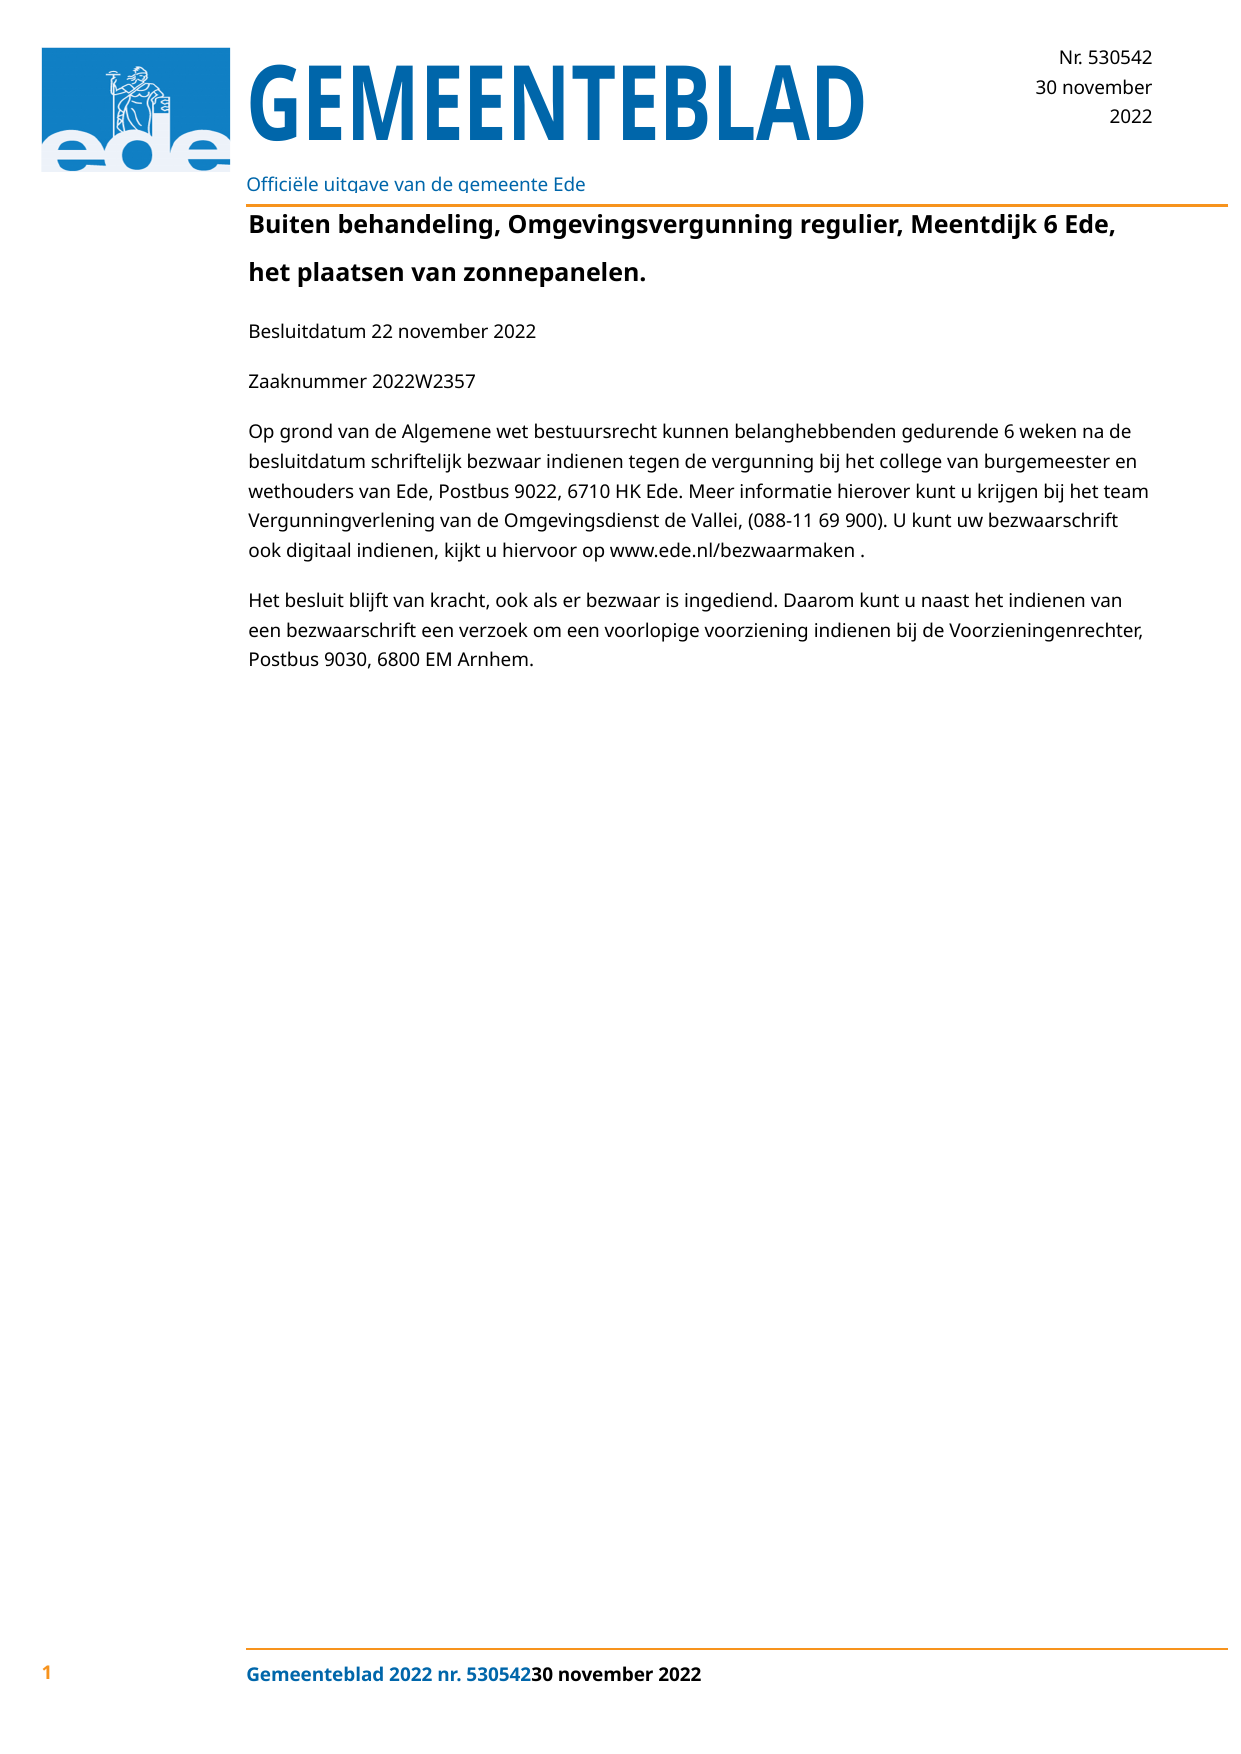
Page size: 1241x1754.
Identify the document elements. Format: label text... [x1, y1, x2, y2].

text Het besluit blijft van kracht, ook als er bezwaar is ingediend. Daarom kunt u naast het indienen van een bezwaarschrift een verzoek om een voorlopige voorziening indienen bij de Voorzieningenrechter, Postbus 9030, 6800 EM Arnhem. [248, 587, 1152, 672]
text Op grond van de Algemene wet bestuursrecht kunnen belanghebbenden gedurende 6 weken na de besluitdatum schriftelijk bezwaar indienen tegen de vergunning bij het college van burgemeester en wethouders van Ede, Postbus 9022, 6710 HK Ede. Meer informatie hierover kunt u krijgen bij het team Vergunningverlening van de Omgevingsdienst de Vallei, (088-11 69 900). U kunt uw bezwaarschrift ook digitaal indienen, kijkt u hiervoor op www.ede.nl/bezwaarmaken . [248, 419, 1152, 563]
text Zaaknummer 2022W2357 [248, 368, 1152, 394]
picture [41, 47, 231, 172]
text Buiten behandeling, Omgevingsvergunning regulier, Meentdijk 6 Ede, het plaatsen van zonnepanelen. [248, 207, 1152, 288]
text Besluitdatum 22 november 2022 [248, 318, 1152, 344]
